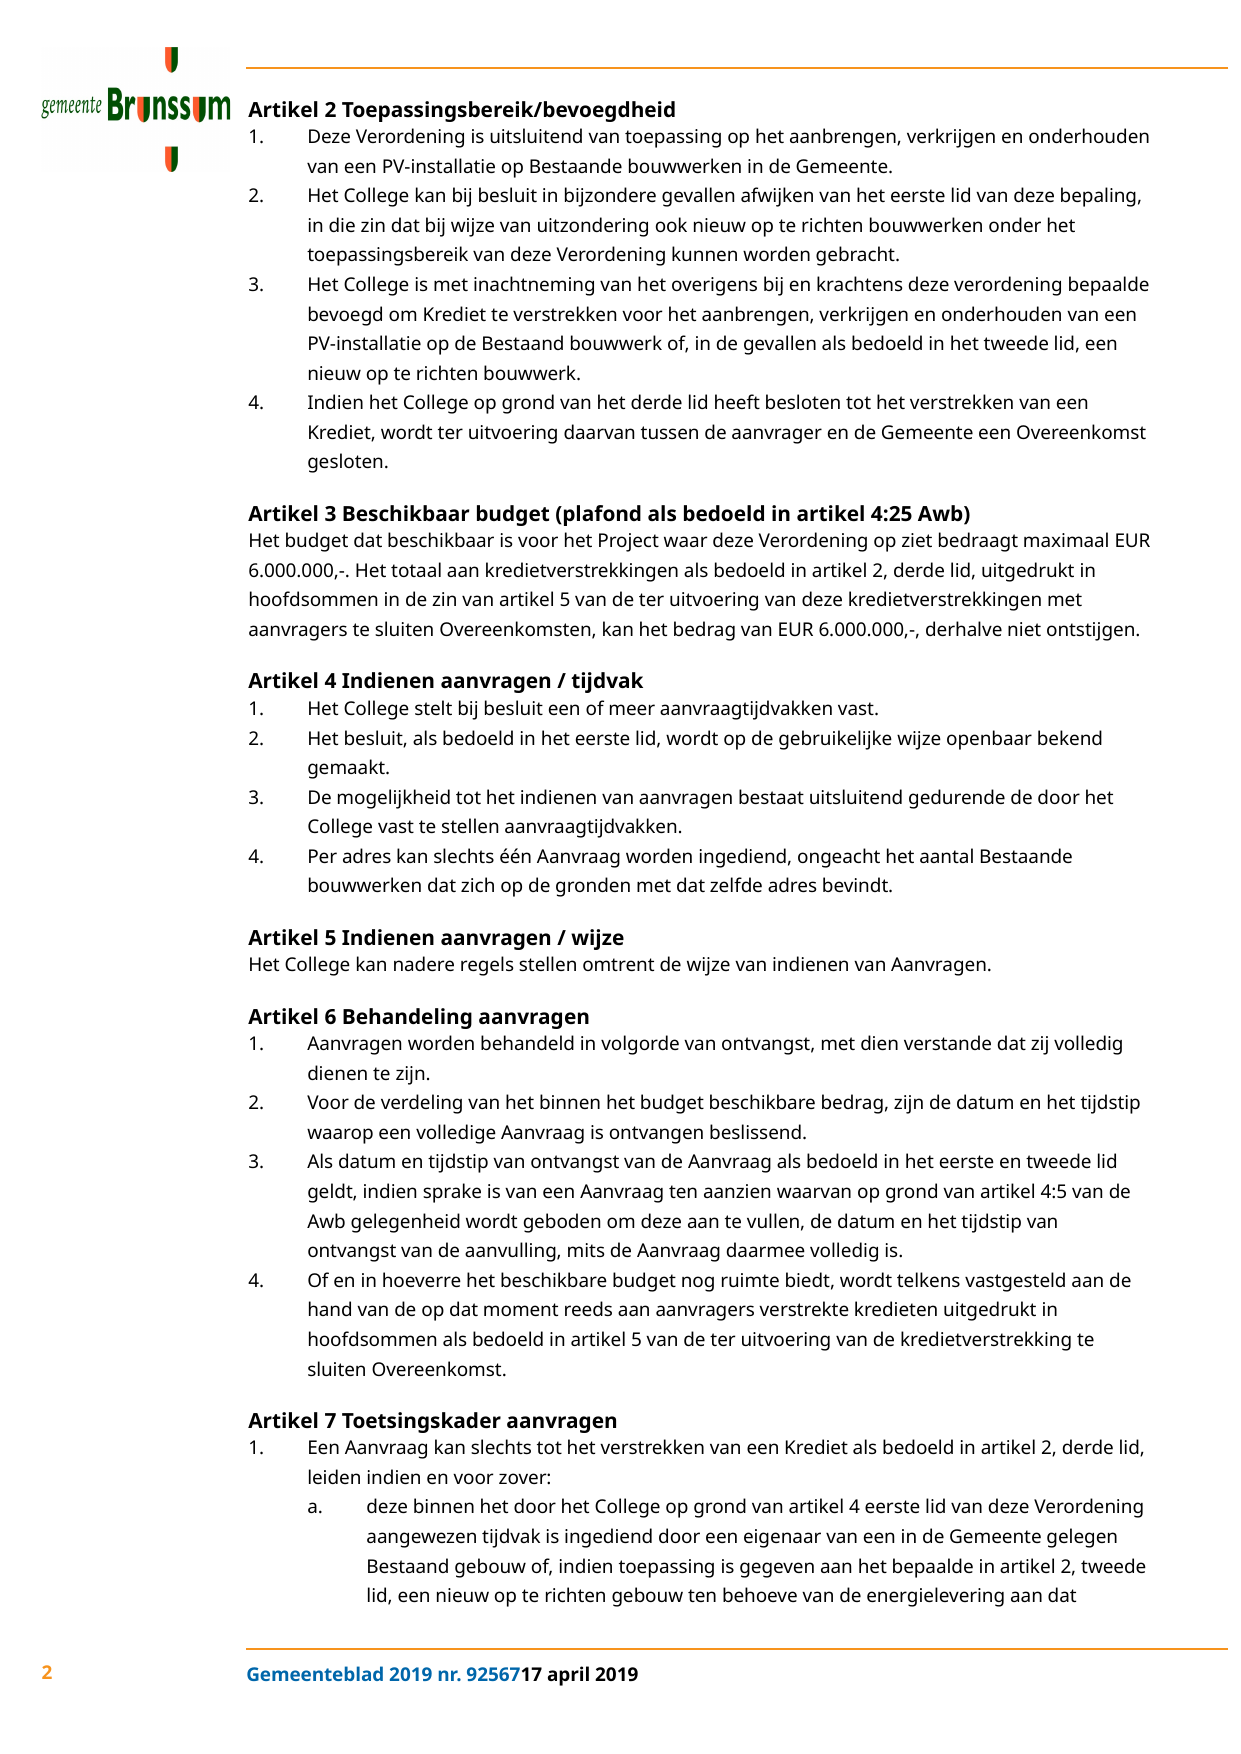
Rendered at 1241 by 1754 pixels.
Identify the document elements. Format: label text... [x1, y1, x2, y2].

list Het College stelt bij besluit een of meer aanvraagtijdvakken vast. [248, 695, 1152, 721]
list Of en in hoeverre het beschikbare budget nog ruimte biedt, wordt telkens vastgesteld aan de hand van de op dat moment reeds aan aanvragers verstrekte kredieten uitgedrukt in hoofdsommen als bedoeld in artikel 5 van de ter uitvoering van de kredietverstrekking te sluiten Overeenkomst. [248, 1267, 1152, 1381]
list Indien het College op grond van het derde lid heeft besloten tot het verstrekken van een Krediet, wordt ter uitvoering daarvan tussen de aanvrager en de Gemeente een Overeenkomst gesloten. [248, 389, 1152, 474]
text Artikel 4 Indienen aanvragen / tijdvak [248, 667, 1152, 695]
list Een Aanvraag kan slechts tot het verstrekken van een Krediet als bedoeld in artikel 2, derde lid, leiden indien en voor zover: [248, 1434, 1152, 1490]
text Het budget dat beschikbaar is voor het Project waar deze Verordening op ziet bedraagt maximaal EUR 6.000.000,-. Het totaal aan kredietverstrekkingen als bedoeld in artikel 2, derde lid, uitgedrukt in hoofdsommen in de zin van artikel 5 van de ter uitvoering van deze kredietverstrekkingen met aanvragers te sluiten Overeenkomsten, kan het bedrag van EUR 6.000.000,-, derhalve niet ontstijgen. [248, 527, 1152, 642]
list Voor de verdeling van het binnen het budget beschikbare bedrag, zijn de datum en het tijdstip waarop een volledige Aanvraag is ontvangen beslissend. [248, 1089, 1152, 1145]
text Artikel 6 Behandeling aanvragen [248, 1002, 1152, 1030]
text Artikel 3 Beschikbaar budget (plafond als bedoeld in artikel 4:25 Awb) [248, 499, 1152, 527]
list Het College kan bij besluit in bijzondere gevallen afwijken van het eerste lid van deze bepaling, in die zin dat bij wijze van uitzondering ook nieuw op te richten bouwwerken onder het toepassingsbereik van deze Verordening kunnen worden gebracht. [248, 182, 1152, 267]
text Artikel 5 Indienen aanvragen / wijze [248, 923, 1152, 951]
list Deze Verordening is uitsluitend van toepassing op het aanbrengen, verkrijgen en onderhouden van een PV-installatie op Bestaande bouwwerken in de Gemeente. [248, 123, 1152, 178]
text Artikel 7 Toetsingskader aanvragen [248, 1406, 1152, 1434]
list deze binnen het door het College op grond van artikel 4 eerste lid van deze Verordening aangewezen tijdvak is ingediend door een eigenaar van een in de Gemeente gelegen Bestaand gebouw of, indien toepassing is gegeven aan het bepaalde in artikel 2, tweede lid, een nieuw op te richten gebouw ten behoeve van de energielevering aan dat [307, 1494, 1152, 1608]
list Aanvragen worden behandeld in volgorde van ontvangst, met dien verstande dat zij volledig dienen te zijn. [248, 1030, 1152, 1086]
list Per adres kan slechts één Aanvraag worden ingediend, ongeacht het aantal Bestaande bouwwerken dat zich op de gronden met dat zelfde adres bevindt. [248, 843, 1152, 898]
text Artikel 2 Toepassingsbereik/bevoegdheid [248, 95, 1152, 123]
list Het College is met inachtneming van het overigens bij en krachtens deze verordening bepaalde bevoegd om Krediet te verstrekken voor het aanbrengen, verkrijgen en onderhouden van een PV-installatie op de Bestaand bouwwerk of, in de gevallen als bedoeld in het tweede lid, een nieuw op te richten bouwwerk. [248, 271, 1152, 386]
list De mogelijkheid tot het indienen van aanvragen bestaat uitsluitend gedurende de door het College vast te stellen aanvraagtijdvakken. [248, 784, 1152, 839]
list Als datum en tijdstip van ontvangst van de Aanvraag als bedoeld in het eerste en tweede lid geldt, indien sprake is van een Aanvraag ten aanzien waarvan op grond van artikel 4:5 van de Awb gelegenheid wordt geboden om deze aan te vullen, de datum en het tijdstip van ontvangst van de aanvulling, mits de Aanvraag daarmee volledig is. [248, 1149, 1152, 1263]
text Het College kan nadere regels stellen omtrent de wijze van indienen van Aanvragen. [248, 951, 1152, 977]
picture [41, 47, 231, 172]
list Het besluit, als bedoeld in het eerste lid, wordt op de gebruikelijke wijze openbaar bekend gemaakt. [248, 725, 1152, 780]
